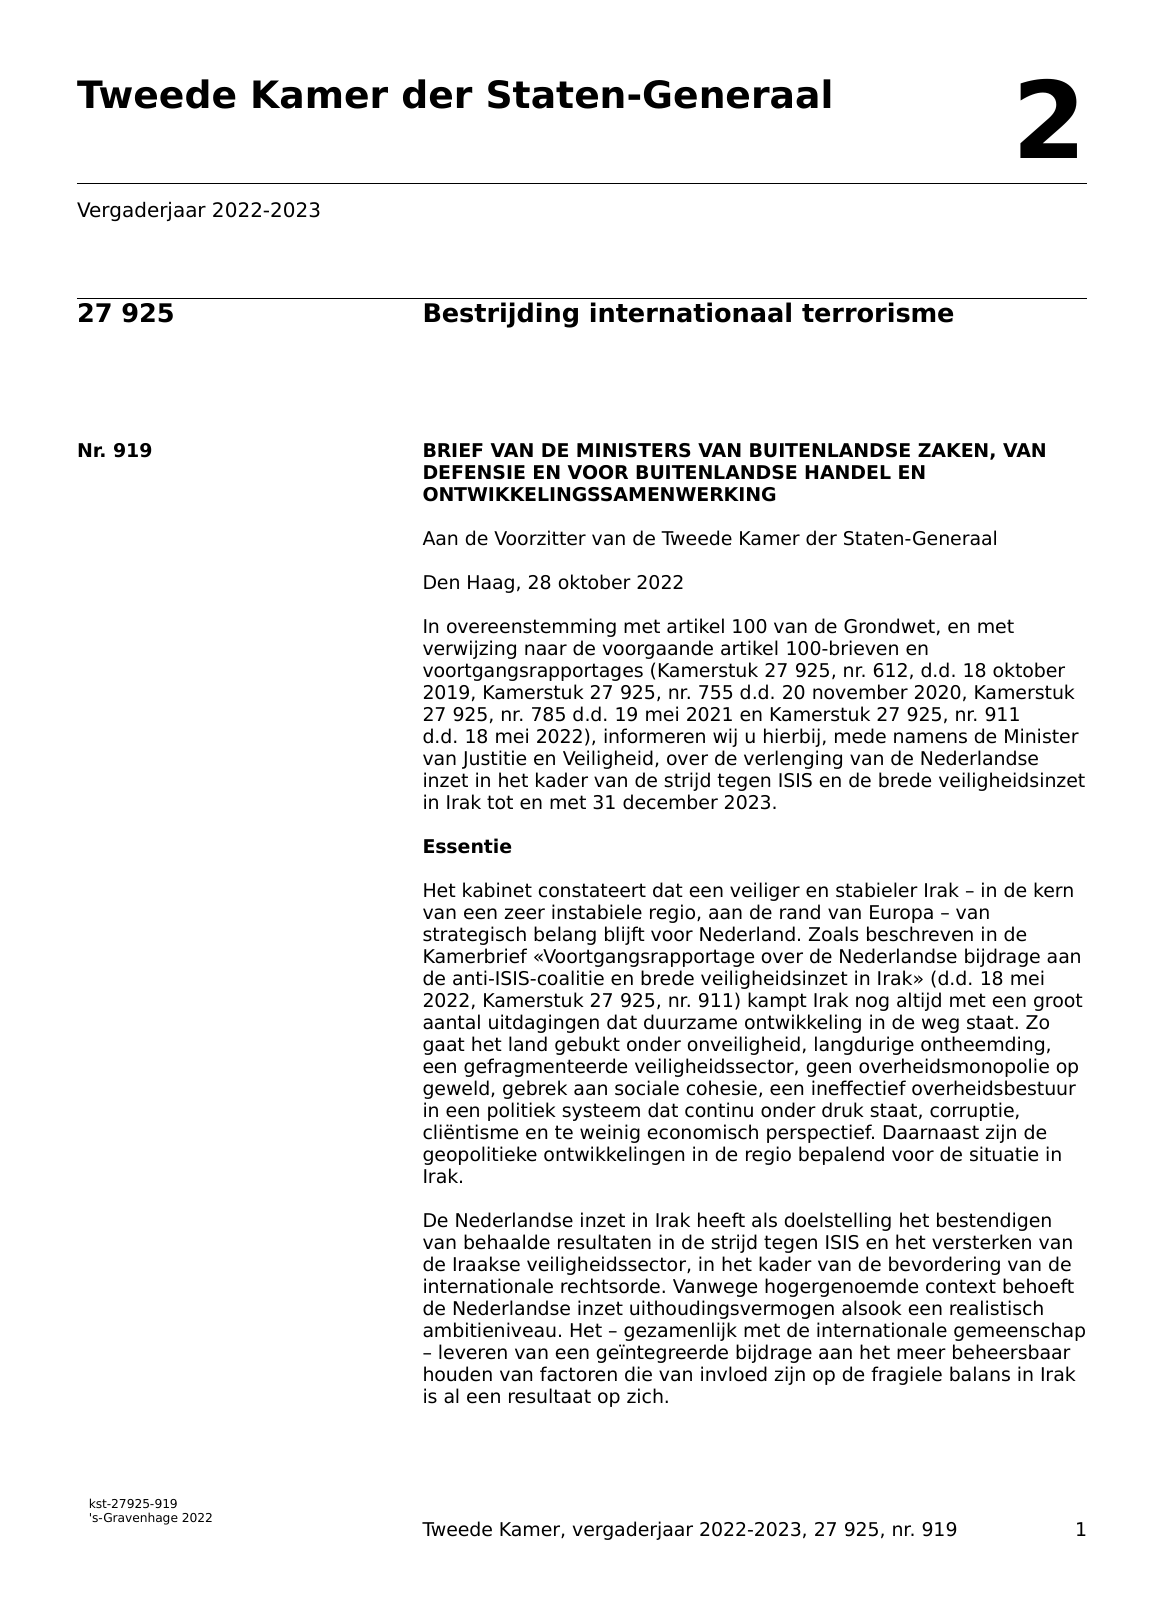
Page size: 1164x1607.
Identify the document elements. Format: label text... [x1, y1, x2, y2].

text Het kabinet constateert dat een veiliger en stabieler Irak – in de kern van een zeer instabiele regio, aan de rand van Europa – van strategisch belang blijft voor Nederland. Zoals beschreven in de Kamerbrief «Voortgangsrapportage over de Nederlandse bijdrage aan de anti-ISIS-coalitie en brede veiligheidsinzet in Irak» (d.d. 18 mei 2022, Kamerstuk 27 925, nr. 911) kampt Irak nog altijd met een groot aantal uitdagingen dat duurzame ontwikkeling in de weg staat. Zo gaat het land gebukt onder onveiligheid, langdurige ontheemding, een gefragmenteerde veiligheidssector, geen overheidsmonopolie op geweld, gebrek aan sociale cohesie, een ineffectief overheidsbestuur in een politiek systeem dat continu onder druk staat, corruptie, cliëntisme en te weinig economisch perspectief. Daarnaast zijn de geopolitieke ontwikkelingen in de regio bepalend voor de situatie in Irak. [422, 880, 1087, 1188]
text Den Haag, 28 oktober 2022 [422, 572, 1087, 594]
text In overeenstemming met artikel 100 van de Grondwet, en met verwijzing naar de voorgaande artikel 100-brieven en voortgangsrapportages (Kamerstuk 27 925, nr. 612, d.d. 18 oktober 2019, Kamerstuk 27 925, nr. 755 d.d. 20 november 2020, Kamerstuk 27 925, nr. 785 d.d. 19 mei 2021 en Kamerstuk 27 925, nr. 911 d.d. 18 mei 2022), informeren wij u hierbij, mede namens de Minister van Justitie en Veiligheid, over de verlenging van de Nederlandse inzet in het kader van de strijd tegen ISIS en de brede veiligheidsinzet in Irak tot en met 31 december 2023. [422, 616, 1087, 814]
table_cell Vergaderjaar 2022-2023 [77, 184, 1087, 298]
subtitle 27 925 Bestrijding internationaal terrorisme [77, 299, 1087, 329]
table_header Tweede Kamer der Staten-Generaal [77, 59, 886, 183]
text kst-27925-919 [88, 1497, 323, 1511]
subtitle Essentie [422, 836, 1087, 858]
text Aan de Voorzitter van de Tweede Kamer der Staten-Generaal [422, 528, 1087, 550]
table_header 2 [886, 59, 1087, 183]
text 's-Gravenhage 2022 [88, 1511, 323, 1525]
text De Nederlandse inzet in Irak heeft als doelstelling het bestendigen van behaalde resultaten in de strijd tegen ISIS en het versterken van de Iraakse veiligheidssector, in het kader van de bevordering van de internationale rechtsorde. Vanwege hogergenoemde context behoeft de Nederlandse inzet uithoudingsvermogen alsook een realistisch ambitieniveau. Het – gezamenlijk met de internationale gemeenschap – leveren van een geïntegreerde bijdrage aan het meer beheersbaar houden van factoren die van invloed zijn op de fragiele balans in Irak is al een resultaat op zich. [422, 1210, 1087, 1408]
subtitle Nr. 919 BRIEF VAN DE MINISTERS VAN BUITENLANDSE ZAKEN, VAN DEFENSIE EN VOOR BUITENLANDSE HANDEL EN ONTWIKKELINGSSAMENWERKING [77, 440, 1087, 506]
